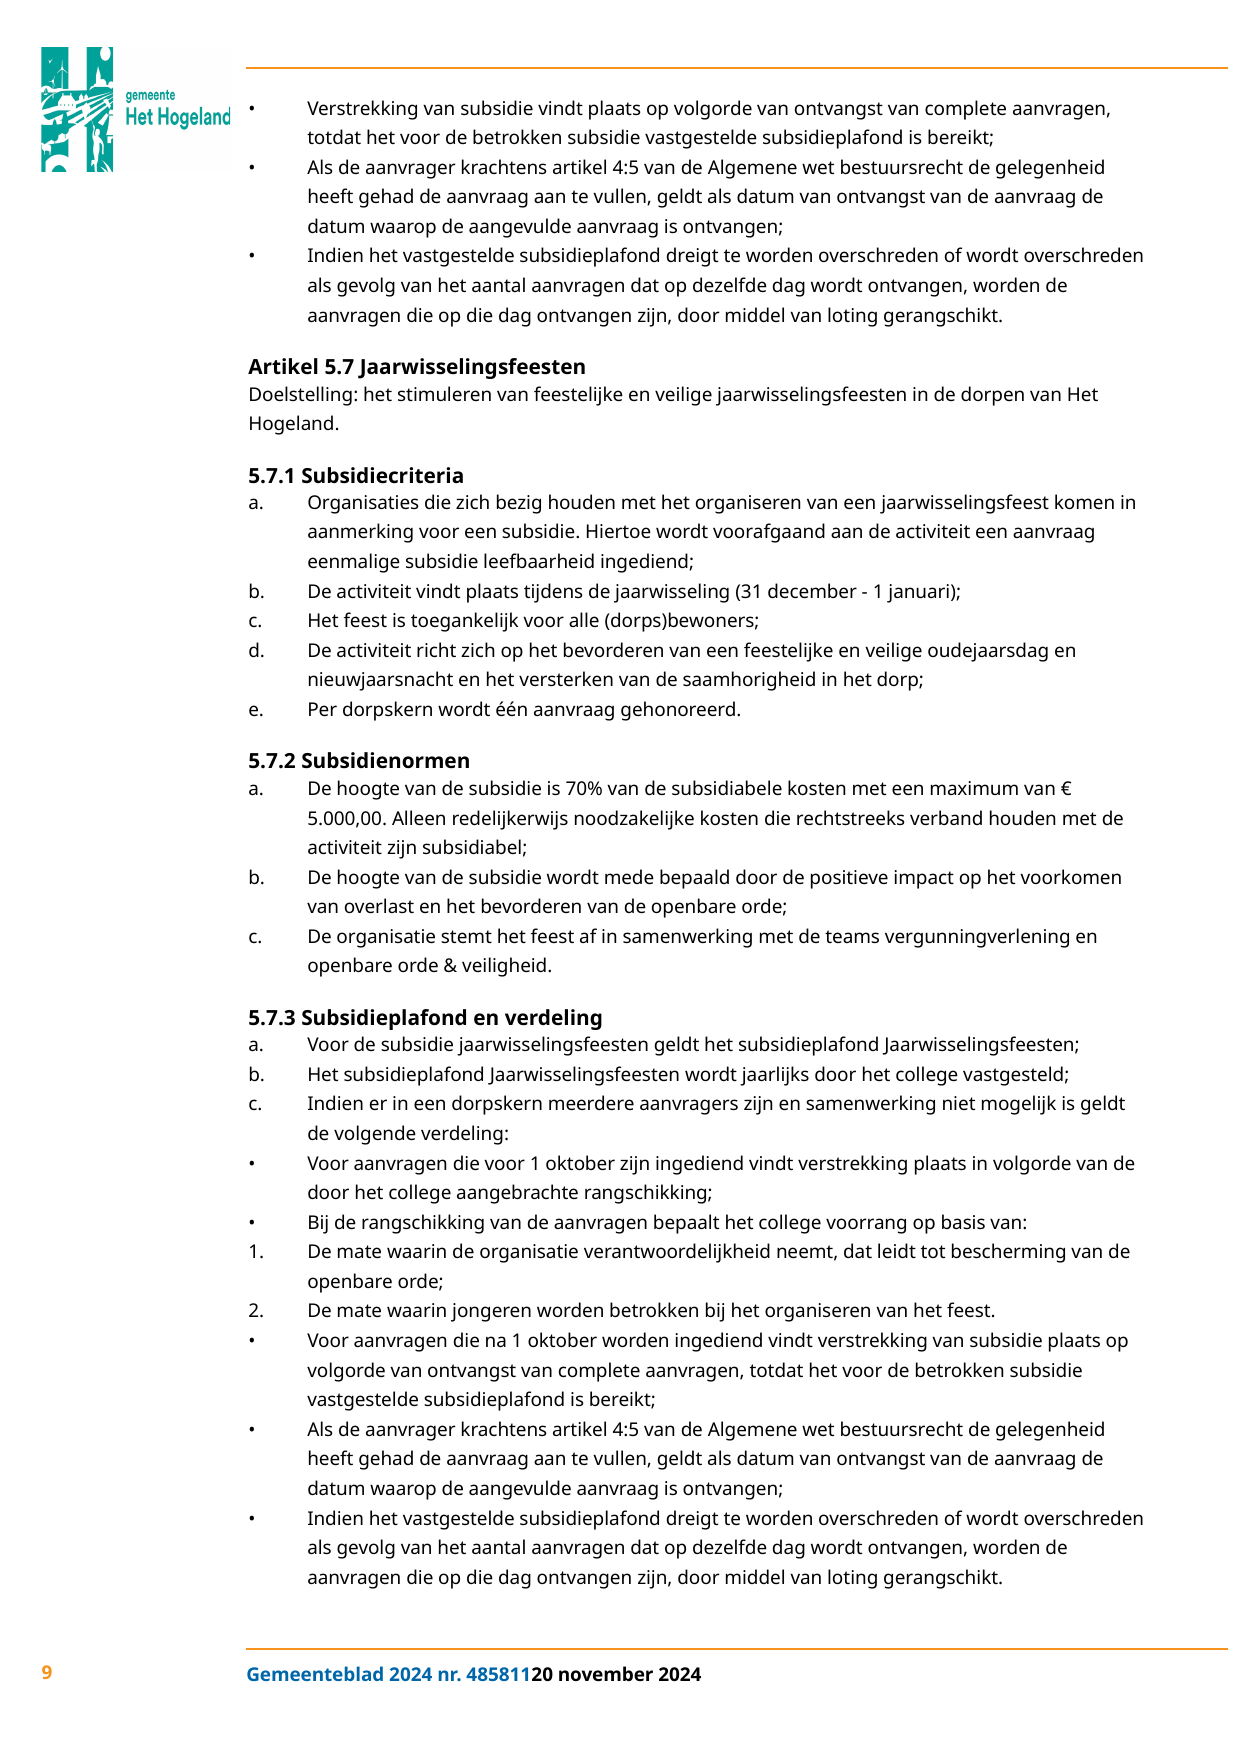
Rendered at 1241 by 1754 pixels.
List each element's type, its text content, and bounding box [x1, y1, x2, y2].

text 5.7.1 Subsidiecriteria [248, 461, 1152, 489]
text Artikel 5.7 Jaarwisselingsfeesten [248, 352, 1152, 381]
list Als de aanvrager krachtens artikel 4:5 van de Algemene wet bestuursrecht de gelegenheid heeft gehad de aanvraag aan te vullen, geldt als datum van ontvangst van de aanvraag de datum waarop de aangevulde aanvraag is ontvangen; [248, 154, 1152, 239]
list Bij de rangschikking van de aanvragen bepaalt het college voorrang op basis van: [248, 1209, 1152, 1235]
list Het subsidieplafond Jaarwisselingsfeesten wordt jaarlijks door het college vastgesteld; [248, 1061, 1152, 1087]
list Per dorpskern wordt één aanvraag gehonoreerd. [248, 696, 1152, 722]
list Voor aanvragen die na 1 oktober worden ingediend vindt verstrekking van subsidie plaats op volgorde van ontvangst van complete aanvragen, totdat het voor de betrokken subsidie vastgestelde subsidieplafond is bereikt; [248, 1327, 1152, 1412]
list De activiteit vindt plaats tijdens de jaarwisseling (31 december - 1 januari); [248, 578, 1152, 604]
list De hoogte van de subsidie is 70% van de subsidiabele kosten met een maximum van € 5.000,00. Alleen redelijkerwijs noodzakelijke kosten die rechtstreeks verband houden met de activiteit zijn subsidiabel; [248, 775, 1152, 860]
list De organisatie stemt het feest af in samenwerking met de teams vergunningverlening en openbare orde & veiligheid. [248, 923, 1152, 978]
list Voor aanvragen die voor 1 oktober zijn ingediend vindt verstrekking plaats in volgorde van de door het college aangebrachte rangschikking; [248, 1150, 1152, 1205]
list Organisaties die zich bezig houden met het organiseren van een jaarwisselingsfeest komen in aanmerking voor een subsidie. Hiertoe wordt voorafgaand aan de activiteit een aanvraag eenmalige subsidie leefbaarheid ingediend; [248, 489, 1152, 574]
picture [41, 47, 231, 172]
list Indien het vastgestelde subsidieplafond dreigt te worden overschreden of wordt overschreden als gevolg van het aantal aanvragen dat op dezelfde dag wordt ontvangen, worden de aanvragen die op die dag ontvangen zijn, door middel van loting gerangschikt. [248, 1505, 1152, 1590]
list De mate waarin de organisatie verantwoordelijkheid neemt, dat leidt tot bescherming van de openbare orde; [248, 1238, 1152, 1294]
text Doelstelling: het stimuleren van feestelijke en veilige jaarwisselingsfeesten in de dorpen van Het Hogeland. [248, 381, 1152, 436]
list De hoogte van de subsidie wordt mede bepaald door de positieve impact op het voorkomen van overlast en het bevorderen van de openbare orde; [248, 864, 1152, 919]
text 5.7.3 Subsidieplafond en verdeling [248, 1003, 1152, 1031]
list Als de aanvrager krachtens artikel 4:5 van de Algemene wet bestuursrecht de gelegenheid heeft gehad de aanvraag aan te vullen, geldt als datum van ontvangst van de aanvraag de datum waarop de aangevulde aanvraag is ontvangen; [248, 1416, 1152, 1501]
text 5.7.2 Subsidienormen [248, 747, 1152, 775]
list Het feest is toegankelijk voor alle (dorps)bewoners; [248, 607, 1152, 633]
list Indien er in een dorpskern meerdere aanvragers zijn en samenwerking niet mogelijk is geldt de volgende verdeling: [248, 1091, 1152, 1146]
list Voor de subsidie jaarwisselingsfeesten geldt het subsidieplafond Jaarwisselingsfeesten; [248, 1031, 1152, 1057]
list Indien het vastgestelde subsidieplafond dreigt te worden overschreden of wordt overschreden als gevolg van het aantal aanvragen dat op dezelfde dag wordt ontvangen, worden de aanvragen die op die dag ontvangen zijn, door middel van loting gerangschikt. [248, 243, 1152, 328]
list De mate waarin jongeren worden betrokken bij het organiseren van het feest. [248, 1298, 1152, 1323]
list Verstrekking van subsidie vindt plaats op volgorde van ontvangst van complete aanvragen, totdat het voor de betrokken subsidie vastgestelde subsidieplafond is bereikt; [248, 95, 1152, 150]
list De activiteit richt zich op het bevorderen van een feestelijke en veilige oudejaarsdag en nieuwjaarsnacht en het versterken van de saamhorigheid in het dorp; [248, 637, 1152, 692]
